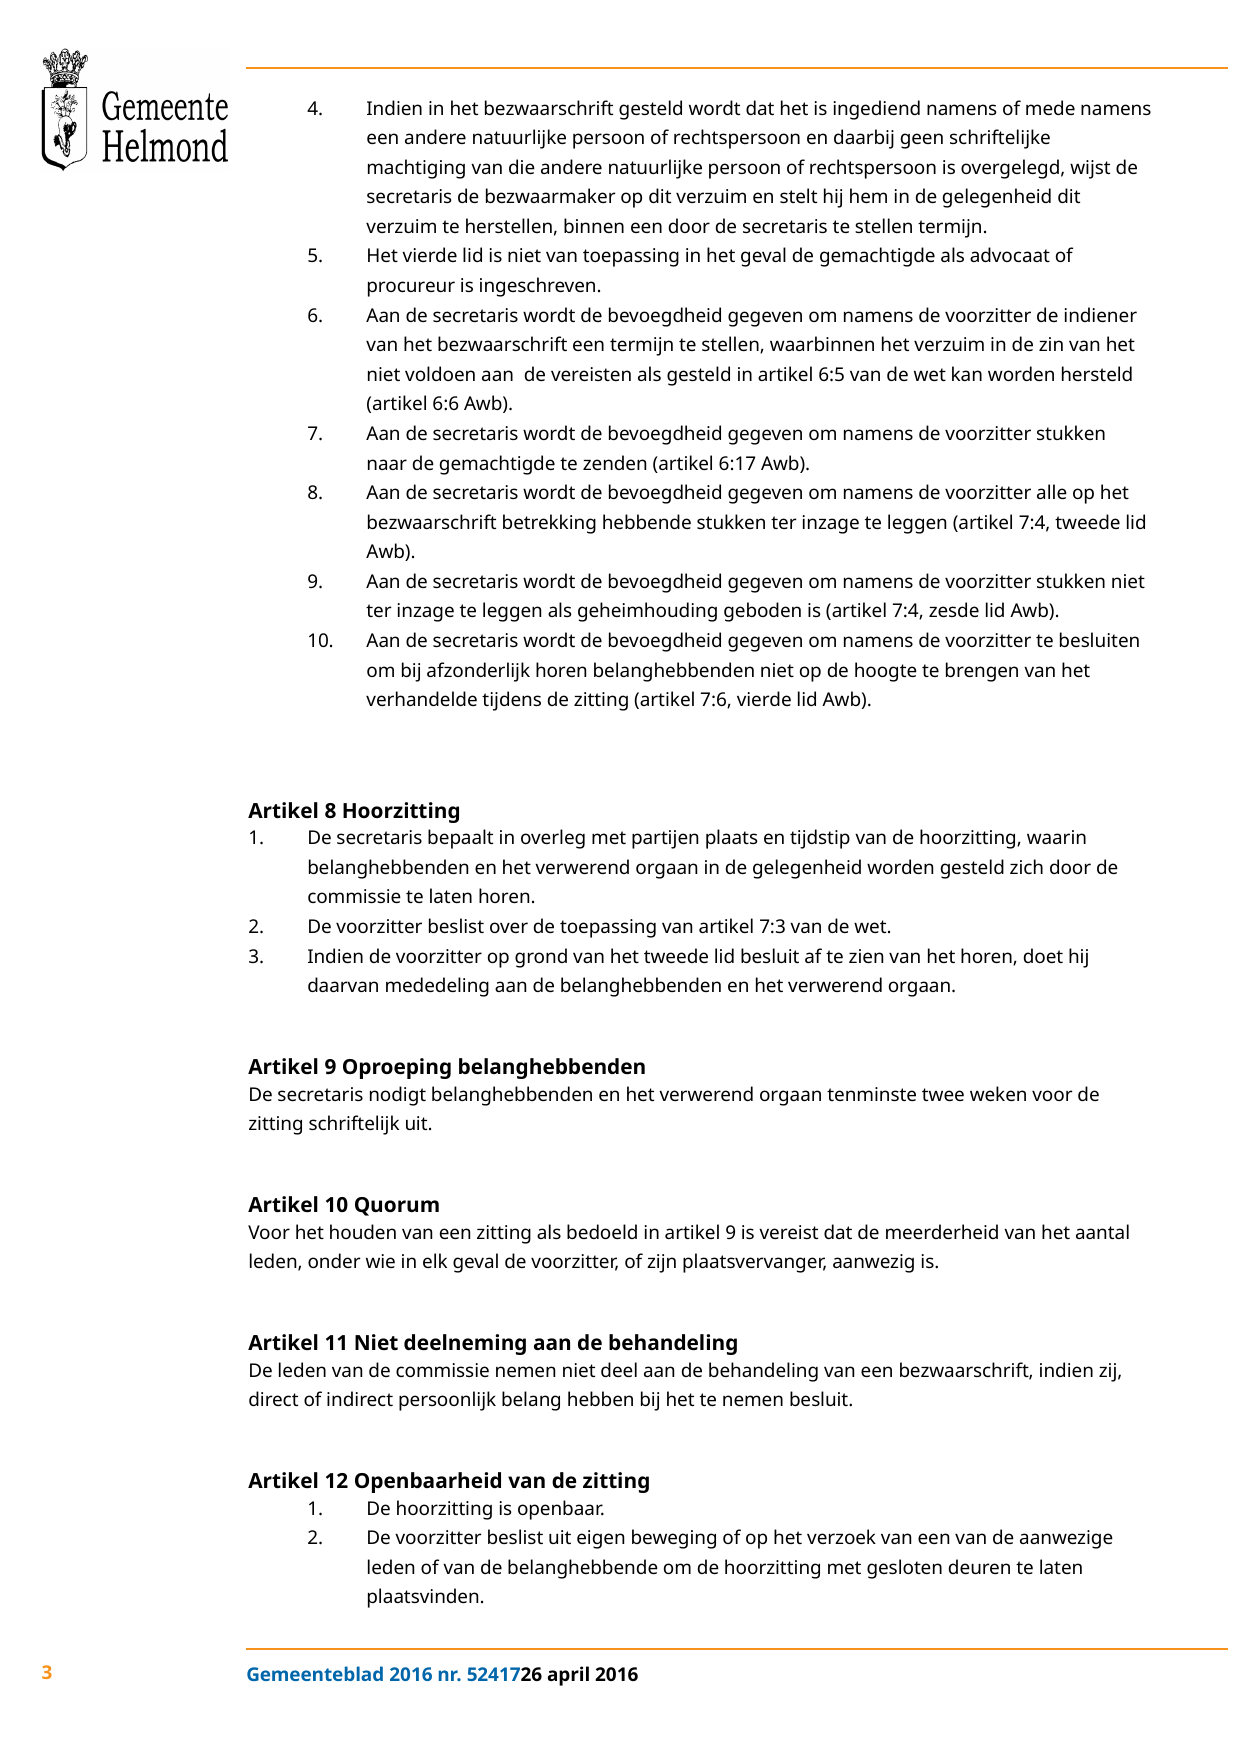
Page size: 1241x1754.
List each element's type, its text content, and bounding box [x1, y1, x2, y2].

list Aan de secretaris wordt de bevoegdheid gegeven om namens de voorzitter te besluiten om bij afzonderlijk horen belanghebbenden niet op de hoogte te brengen van het verhandelde tijdens de zitting (artikel 7:6, vierde lid Awb). [307, 627, 1152, 712]
list De hoorzitting is openbaar. [307, 1495, 1152, 1521]
text De secretaris nodigt belanghebbenden en het verwerend orgaan tenminste twee weken voor de zitting schriftelijk uit. [248, 1081, 1152, 1136]
list Aan de secretaris wordt de bevoegdheid gegeven om namens de voorzitter stukken niet ter inzage te leggen als geheimhouding geboden is (artikel 7:4, zesde lid Awb). [307, 568, 1152, 623]
list De voorzitter beslist uit eigen beweging of op het verzoek van een van de aanwezige leden of van de belanghebbende om de hoorzitting met gesloten deuren te laten plaatsvinden. [307, 1524, 1152, 1609]
list De voorzitter beslist over de toepassing van artikel 7:3 van de wet. [248, 913, 1152, 939]
text Artikel 9 Oproeping belanghebbenden [248, 1052, 1152, 1081]
list Het vierde lid is niet van toepassing in het geval de gemachtigde als advocaat of procureur is ingeschreven. [307, 243, 1152, 298]
text De leden van de commissie nemen niet deel aan de behandeling van een bezwaarschrift, indien zij, direct of indirect persoonlijk belang hebben bij het te nemen besluit. [248, 1357, 1152, 1412]
text Artikel 10 Quorum [248, 1190, 1152, 1219]
picture [41, 47, 231, 172]
list Aan de secretaris wordt de bevoegdheid gegeven om namens de voorzitter de indiener van het bezwaarschrift een termijn te stellen, waarbinnen het verzuim in de zin van het niet voldoen aan de vereisten als gesteld in artikel 6:5 van de wet kan worden hersteld (artikel 6:6 Awb). [307, 302, 1152, 416]
list Indien in het bezwaarschrift gesteld wordt dat het is ingediend namens of mede namens een andere natuurlijke persoon of rechtspersoon en daarbij geen schriftelijke machtiging van die andere natuurlijke persoon of rechtspersoon is overgelegd, wijst de secretaris de bezwaarmaker op dit verzuim en stelt hij hem in de gelegenheid dit verzuim te herstellen, binnen een door de secretaris te stellen termijn. [307, 95, 1152, 239]
list Aan de secretaris wordt de bevoegdheid gegeven om namens de voorzitter alle op het bezwaarschrift betrekking hebbende stukken ter inzage te leggen (artikel 7:4, tweede lid Awb). [307, 479, 1152, 564]
text Artikel 11 Niet deelneming aan de behandeling [248, 1328, 1152, 1357]
list Aan de secretaris wordt de bevoegdheid gegeven om namens de voorzitter stukken naar de gemachtigde te zenden (artikel 6:17 Awb). [307, 420, 1152, 476]
text Artikel 12 Openbaarheid van de zitting [248, 1466, 1152, 1495]
text Artikel 8 Hoorzitting [248, 796, 1152, 824]
list Indien de voorzitter op grond van het tweede lid besluit af te zien van het horen, doet hij daarvan mededeling aan de belanghebbenden en het verwerend orgaan. [248, 943, 1152, 998]
list De secretaris bepaalt in overleg met partijen plaats en tijdstip van de hoorzitting, waarin belanghebbenden en het verwerend orgaan in de gelegenheid worden gesteld zich door de commissie te laten horen. [248, 824, 1152, 909]
text Voor het houden van een zitting als bedoeld in artikel 9 is vereist dat de meerderheid van het aantal leden, onder wie in elk geval de voorzitter, of zijn plaatsvervanger, aanwezig is. [248, 1219, 1152, 1274]
